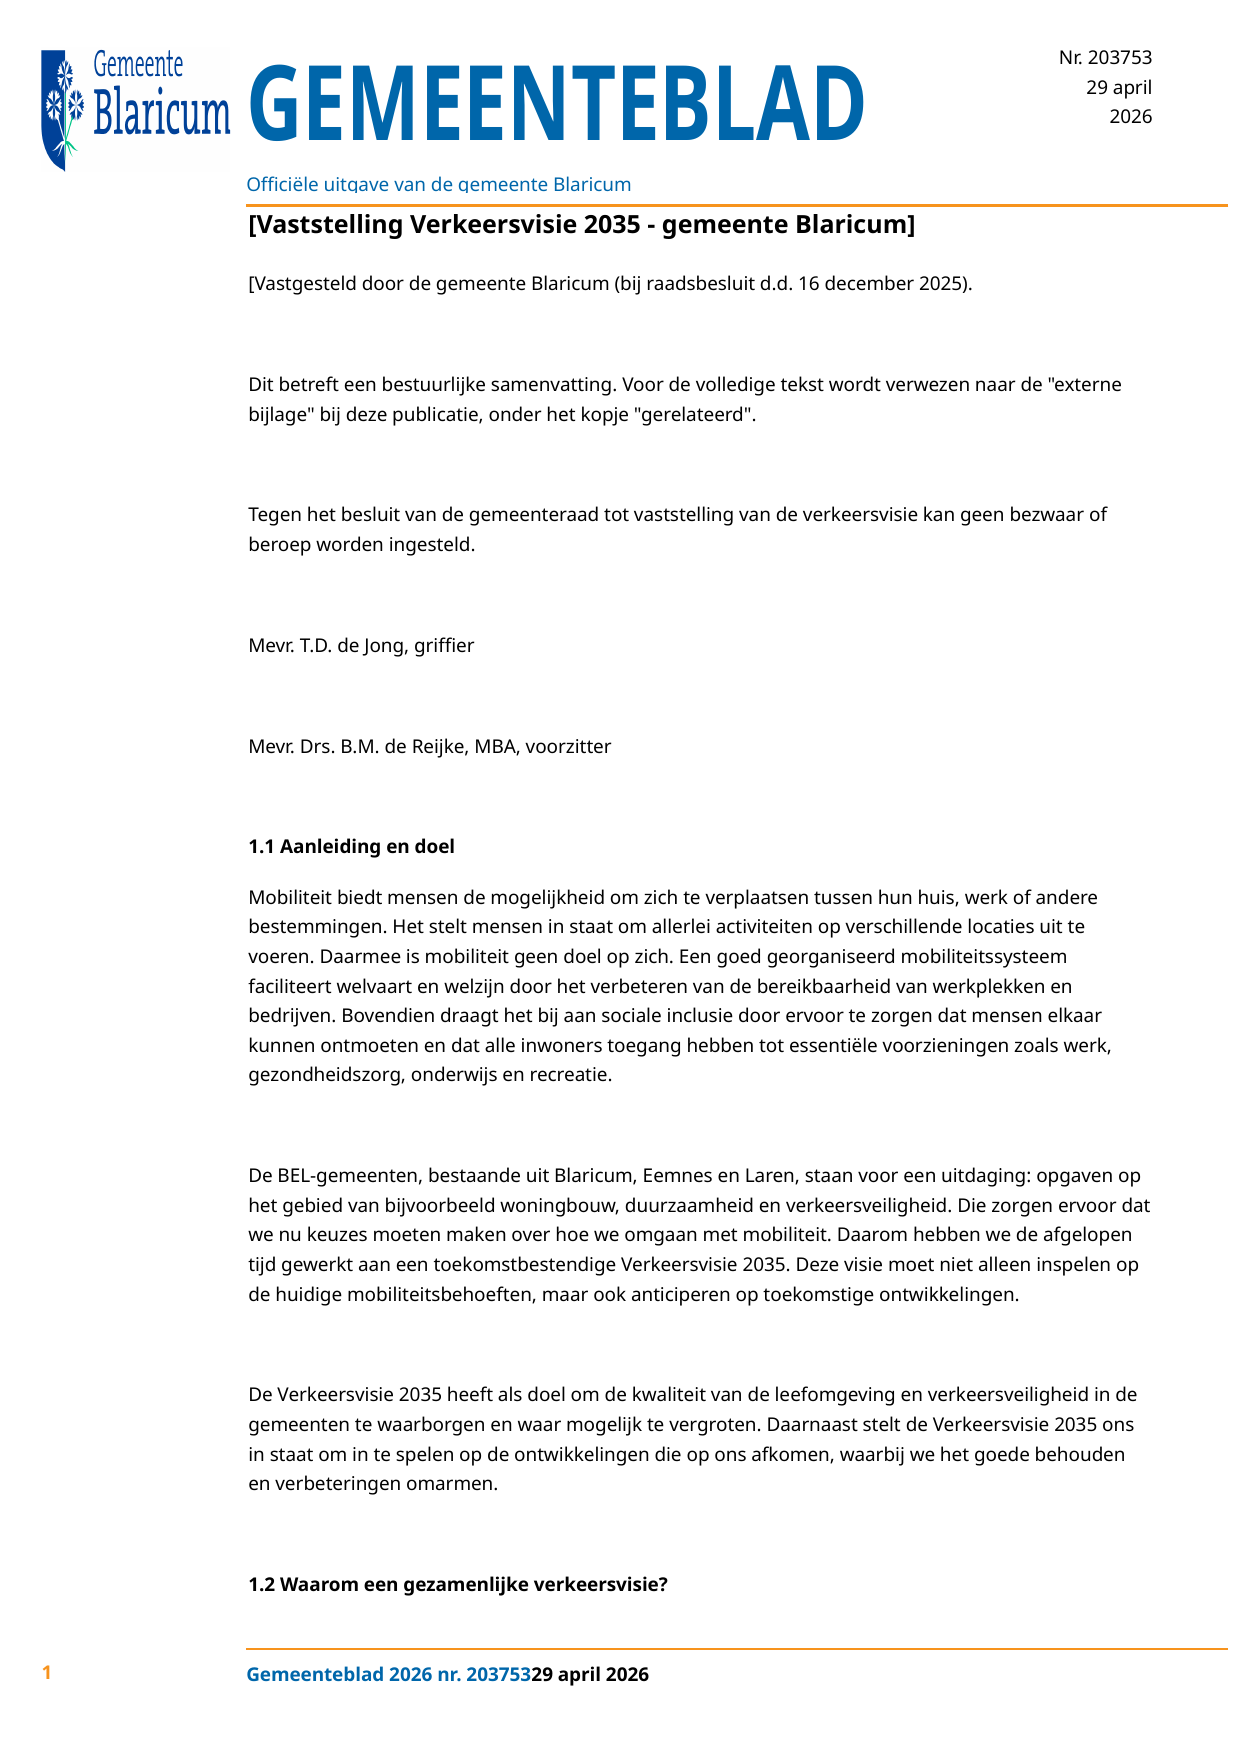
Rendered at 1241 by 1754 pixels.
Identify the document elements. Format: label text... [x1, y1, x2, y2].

text [Vastgesteld door de gemeente Blaricum (bij raadsbesluit d.d. 16 december 2025). [248, 270, 1152, 296]
text [Vaststelling Verkeersvisie 2035 - gemeente Blaricum] [248, 207, 1152, 241]
text 1.2 Waarom een gezamenlijke verkeersvisie? [248, 1571, 1152, 1597]
text De Verkeersvisie 2035 heeft als doel om de kwaliteit van de leefomgeving en verkeersveiligheid in de gemeenten te waarborgen en waar mogelijk te vergroten. Daarnaast stelt de Verkeersvisie 2035 ons in staat om in te spelen op de ontwikkelingen die op ons afkomen, waarbij we het goede behouden en verbeteringen omarmen. [248, 1382, 1152, 1496]
text Mevr. Drs. B.M. de Reijke, MBA, voorzitter [248, 733, 1152, 758]
text De BEL-gemeenten, bestaande uit Blaricum, Eemnes en Laren, staan voor een uitdaging: opgaven op het gebied van bijvoorbeeld woningbouw, duurzaamheid en verkeersveiligheid. Die zorgen ervoor dat we nu keuzes moeten maken over hoe we omgaan met mobiliteit. Daarom hebben we de afgelopen tijd gewerkt aan een toekomstbestendige Verkeersvisie 2035. Deze visie moet niet alleen inspelen op de huidige mobiliteitsbehoeften, maar ook anticiperen op toekomstige ontwikkelingen. [248, 1162, 1152, 1306]
text Mobiliteit biedt mensen de mogelijkheid om zich te verplaatsen tussen hun huis, werk of andere bestemmingen. Het stelt mensen in staat om allerlei activiteiten op verschillende locaties uit te voeren. Daarmee is mobiliteit geen doel op zich. Een goed georganiseerd mobiliteitssysteem faciliteert welvaart en welzijn door het verbeteren van de bereikbaarheid van werkplekken en bedrijven. Bovendien draagt het bij aan sociale inclusie door ervoor te zorgen dat mensen elkaar kunnen ontmoeten en dat alle inwoners toegang hebben tot essentiële voorzieningen zoals werk, gezondheidszorg, onderwijs en recreatie. [248, 884, 1152, 1087]
text Dit betreft een bestuurlijke samenvatting. Voor de volledige tekst wordt verwezen naar de "externe bijlage" bij deze publicatie, onder het kopje "gerelateerd". [248, 371, 1152, 426]
picture [41, 47, 231, 172]
text Tegen het besluit van de gemeenteraad tot vaststelling van de verkeersvisie kan geen bezwaar of beroep worden ingesteld. [248, 502, 1152, 557]
text Mevr. T.D. de Jong, griffier [248, 632, 1152, 658]
text 1.1 Aanleiding en doel [248, 834, 1152, 859]
